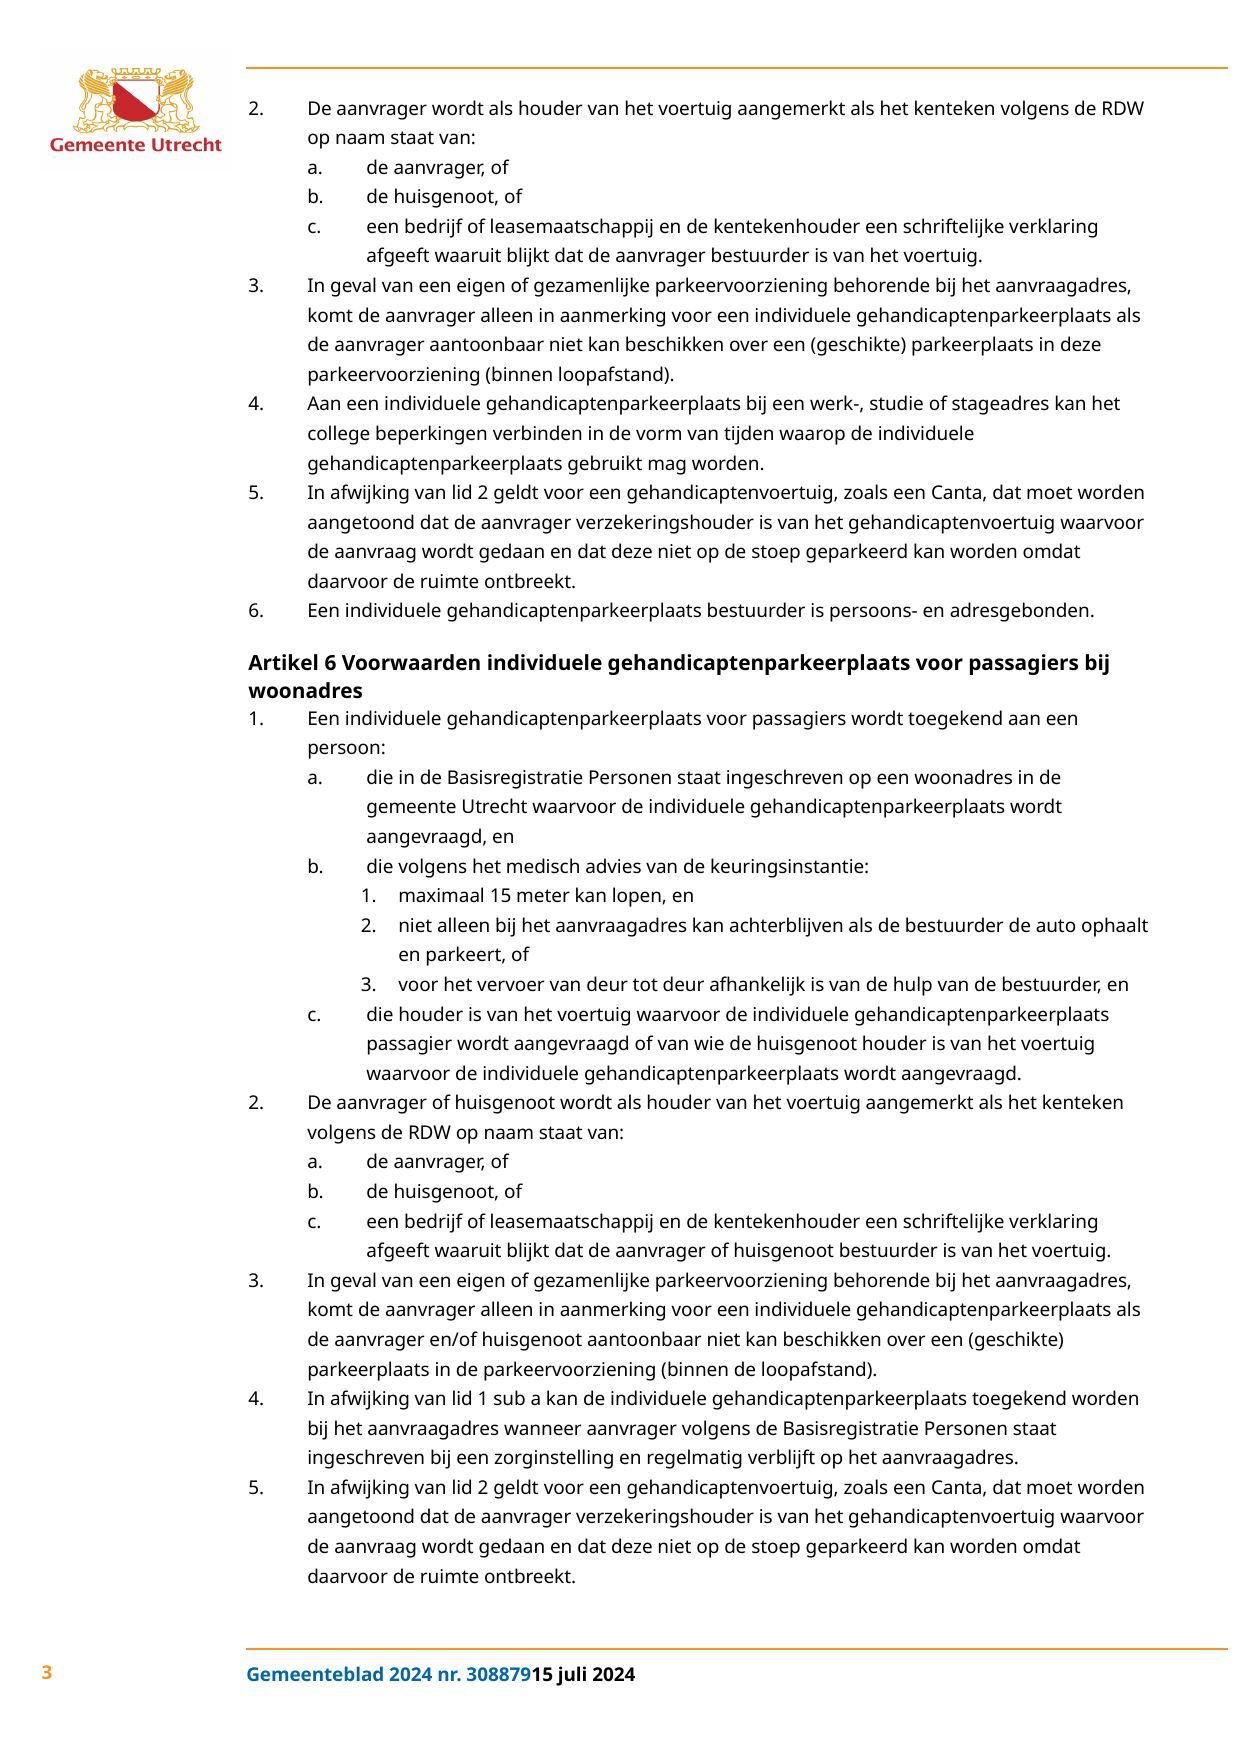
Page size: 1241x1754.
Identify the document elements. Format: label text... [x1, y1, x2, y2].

list In geval van een eigen of gezamenlijke parkeervoorziening behorende bij het aanvraagadres, komt de aanvrager alleen in aanmerking voor een individuele gehandicaptenparkeerplaats als de aanvrager en/of huisgenoot aantoonbaar niet kan beschikken over een (geschikte) parkeerplaats in de parkeervoorziening (binnen de loopafstand). [248, 1267, 1152, 1382]
list een bedrijf of leasemaatschappij en de kentekenhouder een schriftelijke verklaring afgeeft waaruit blijkt dat de aanvrager bestuurder is van het voertuig. [307, 213, 1152, 268]
list voor het vervoer van deur tot deur afhankelijk is van de hulp van de bestuurder, en [361, 971, 1152, 997]
list In afwijking van lid 1 sub a kan de individuele gehandicaptenparkeerplaats toegekend worden bij het aanvraagadres wanneer aanvrager volgens de Basisregistratie Personen staat ingeschreven bij een zorginstelling en regelmatig verblijft op het aanvraagadres. [248, 1385, 1152, 1470]
list de aanvrager, of [307, 154, 1152, 180]
list niet alleen bij het aanvraagadres kan achterblijven als de bestuurder de auto ophaalt en parkeert, of [361, 912, 1152, 967]
list De aanvrager of huisgenoot wordt als houder van het voertuig aangemerkt als het kenteken volgens de RDW op naam staat van: [248, 1089, 1152, 1145]
list een bedrijf of leasemaatschappij en de kentekenhouder een schriftelijke verklaring afgeeft waaruit blijkt dat de aanvrager of huisgenoot bestuurder is van het voertuig. [307, 1208, 1152, 1263]
list In geval van een eigen of gezamenlijke parkeervoorziening behorende bij het aanvraagadres, komt de aanvrager alleen in aanmerking voor een individuele gehandicaptenparkeerplaats als de aanvrager aantoonbaar niet kan beschikken over een (geschikte) parkeerplaats in deze parkeervoorziening (binnen loopafstand). [248, 272, 1152, 387]
list In afwijking van lid 2 geldt voor een gehandicaptenvoertuig, zoals een Canta, dat moet worden aangetoond dat de aanvrager verzekeringshouder is van het gehandicaptenvoertuig waarvoor de aanvraag wordt gedaan en dat deze niet op de stoep geparkeerd kan worden omdat daarvoor de ruimte ontbreekt. [248, 1474, 1152, 1589]
text Artikel 6 Voorwaarden individuele gehandicaptenparkeerplaats voor passagiers bij woonadres [248, 648, 1152, 705]
picture [41, 47, 231, 172]
list de huisgenoot, of [307, 183, 1152, 209]
list De aanvrager wordt als houder van het voertuig aangemerkt als het kenteken volgens de RDW op naam staat van: [248, 95, 1152, 150]
list die houder is van het voertuig waarvoor de individuele gehandicaptenparkeerplaats passagier wordt aangevraagd of van wie de huisgenoot houder is van het voertuig waarvoor de individuele gehandicaptenparkeerplaats wordt aangevraagd. [307, 1001, 1152, 1086]
list Aan een individuele gehandicaptenparkeerplaats bij een werk-, studie of stageadres kan het college beperkingen verbinden in de vorm van tijden waarop de individuele gehandicaptenparkeerplaats gebruikt mag worden. [248, 391, 1152, 476]
list die volgens het medisch advies van de keuringsinstantie: [307, 853, 1152, 879]
list Een individuele gehandicaptenparkeerplaats voor passagiers wordt toegekend aan een persoon: [248, 705, 1152, 760]
list de aanvrager, of [307, 1149, 1152, 1174]
list die in de Basisregistratie Personen staat ingeschreven op een woonadres in de gemeente Utrecht waarvoor de individuele gehandicaptenparkeerplaats wordt aangevraagd, en [307, 764, 1152, 849]
list In afwijking van lid 2 geldt voor een gehandicaptenvoertuig, zoals een Canta, dat moet worden aangetoond dat de aanvrager verzekeringshouder is van het gehandicaptenvoertuig waarvoor de aanvraag wordt gedaan en dat deze niet op de stoep geparkeerd kan worden omdat daarvoor de ruimte ontbreekt. [248, 479, 1152, 594]
list Een individuele gehandicaptenparkeerplaats bestuurder is persoons- en adresgebonden. [248, 598, 1152, 623]
list maximaal 15 meter kan lopen, en [361, 882, 1152, 908]
list de huisgenoot, of [307, 1178, 1152, 1204]
